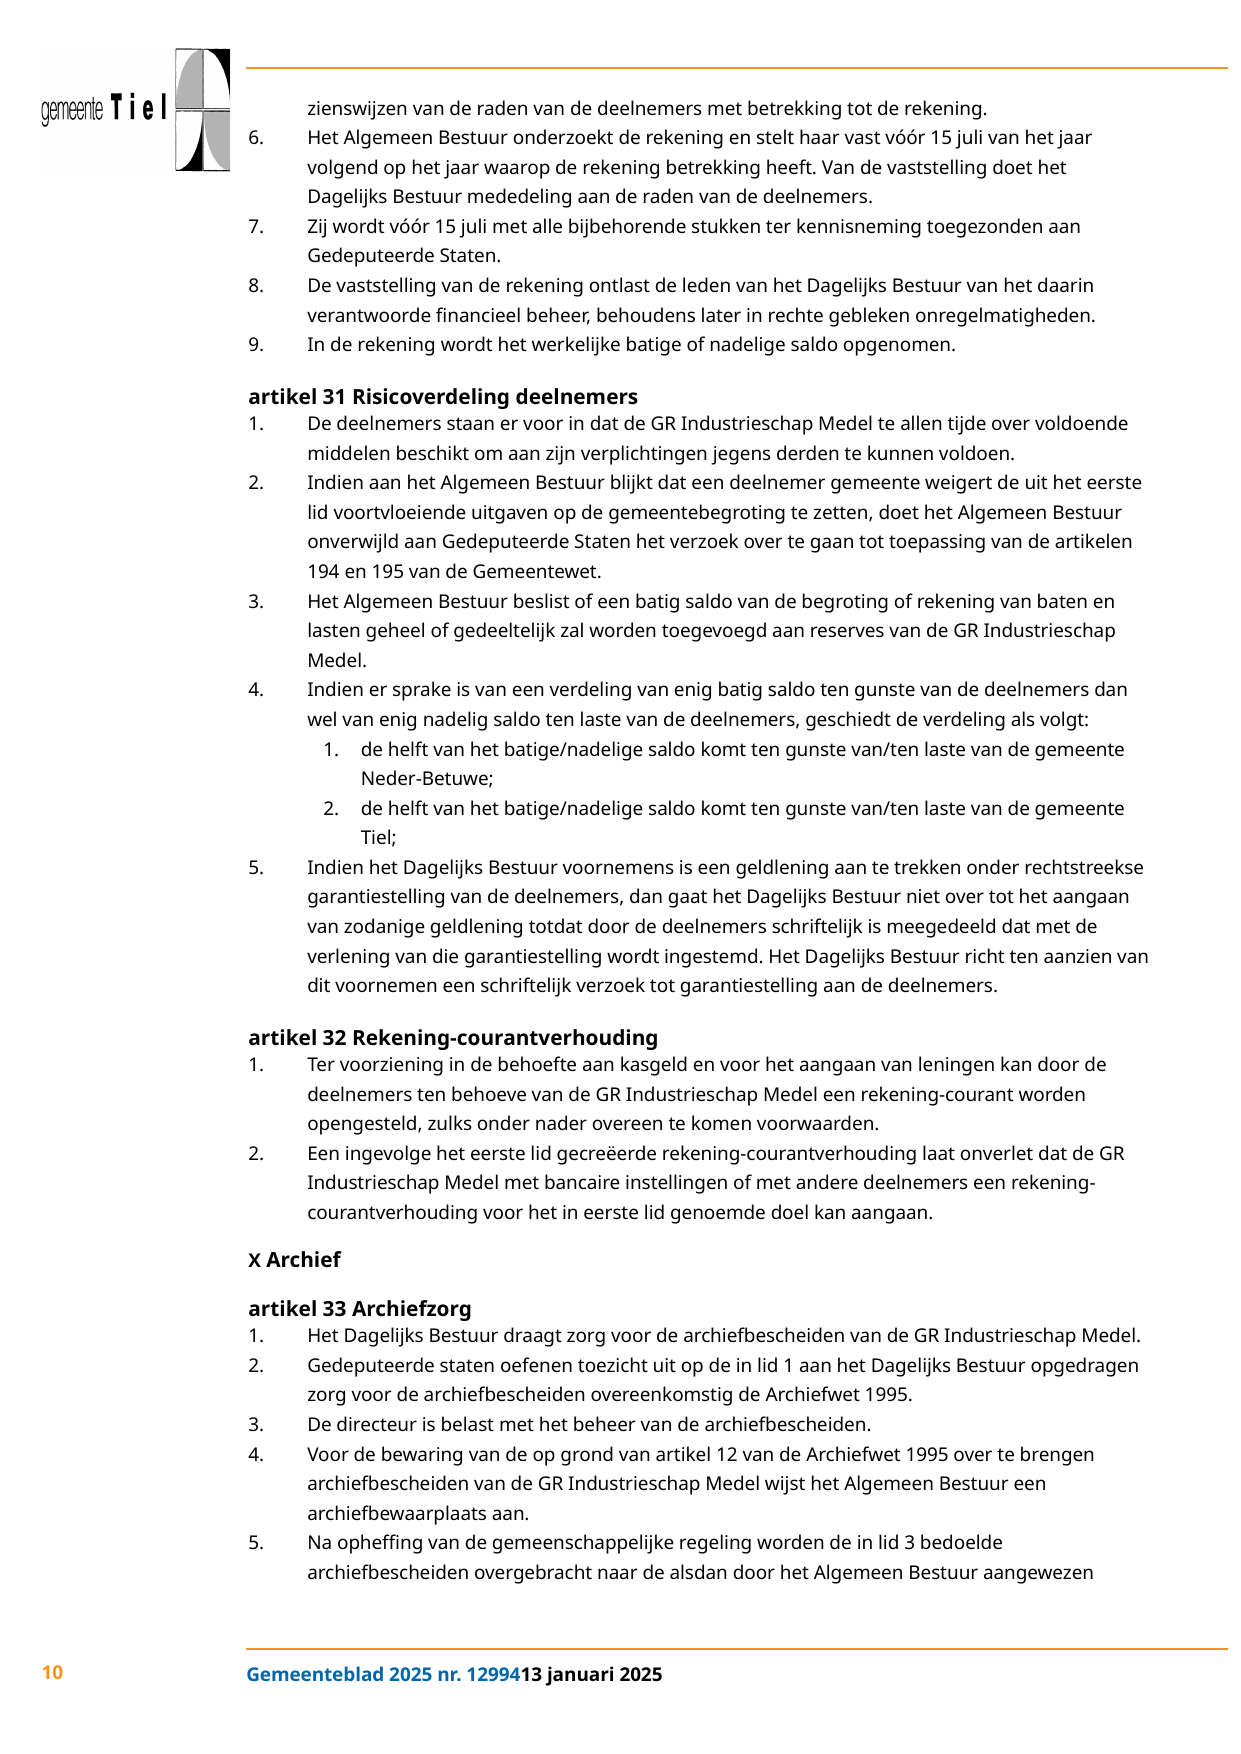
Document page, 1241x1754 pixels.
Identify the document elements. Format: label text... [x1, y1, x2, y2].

text artikel 31 Risicoverdeling deelnemers [248, 382, 1152, 410]
list Zij wordt vóór 15 juli met alle bijbehorende stukken ter kennisneming toegezonden aan Gedeputeerde Staten. [248, 213, 1152, 268]
picture [41, 47, 231, 172]
list Het Dagelijks Bestuur draagt zorg voor de archiefbescheiden van de GR Industrieschap Medel. [248, 1322, 1152, 1348]
list Indien het Dagelijks Bestuur voornemens is een geldlening aan te trekken onder rechtstreekse garantiestelling van de deelnemers, dan gaat het Dagelijks Bestuur niet over tot het aangaan van zodanige geldlening totdat door de deelnemers schriftelijk is meegedeeld dat met de verlening van die garantiestelling wordt ingestemd. Het Dagelijks Bestuur richt ten aanzien van dit voornemen een schriftelijk verzoek tot garantiestelling aan de deelnemers. [248, 854, 1152, 998]
list Gedeputeerde staten oefenen toezicht uit op de in lid 1 aan het Dagelijks Bestuur opgedragen zorg voor de archiefbescheiden overeenkomstig de Archiefwet 1995. [248, 1352, 1152, 1407]
text artikel 32 Rekening-courantverhouding [248, 1023, 1152, 1051]
list In de rekening wordt het werkelijke batige of nadelige saldo opgenomen. [248, 331, 1152, 357]
list De deelnemers staan er voor in dat de GR Industrieschap Medel te allen tijde over voldoende middelen beschikt om aan zijn verplichtingen jegens derden te kunnen voldoen. [248, 410, 1152, 466]
list Het Algemeen Bestuur onderzoekt de rekening en stelt haar vast vóór 15 juli van het jaar volgend op het jaar waarop de rekening betrekking heeft. Van de vaststelling doet het Dagelijks Bestuur mededeling aan de raden van de deelnemers. [248, 124, 1152, 209]
list Een ingevolge het eerste lid gecreëerde rekening-courantverhouding laat onverlet dat de GR Industrieschap Medel met bancaire instellingen of met andere deelnemers een rekening-courantverhouding voor het in eerste lid genoemde doel kan aangaan. [248, 1140, 1152, 1225]
list Indien er sprake is van een verdeling van enig batig saldo ten gunste van de deelnemers dan wel van enig nadelig saldo ten laste van de deelnemers, geschiedt de verdeling als volgt: [248, 677, 1152, 732]
list Het Algemeen Bestuur beslist of een batig saldo van de begroting of rekening van baten en lasten geheel of gedeeltelijk zal worden toegevoegd aan reserves van de GR Industrieschap Medel. [248, 588, 1152, 673]
list Na opheffing van de gemeenschappelijke regeling worden de in lid 3 bedoelde archiefbescheiden overgebracht naar de alsdan door het Algemeen Bestuur aangewezen [248, 1529, 1152, 1585]
list Ter voorziening in de behoefte aan kasgeld en voor het aangaan van leningen kan door de deelnemers ten behoeve van de GR Industrieschap Medel een rekening-courant worden opengesteld, zulks onder nader overeen te komen voorwaarden. [248, 1051, 1152, 1136]
list zienswijzen van de raden van de deelnemers met betrekking tot de rekening. [248, 95, 1152, 121]
text artikel 33 Archiefzorg [248, 1294, 1152, 1322]
list de helft van het batige/nadelige saldo komt ten gunste van/ten laste van de gemeente Neder-Betuwe; [323, 736, 1152, 791]
list De vaststelling van de rekening ontlast de leden van het Dagelijks Bestuur van het daarin verantwoorde financieel beheer, behoudens later in rechte gebleken onregelmatigheden. [248, 272, 1152, 328]
list de helft van het batige/nadelige saldo komt ten gunste van/ten laste van de gemeente Tiel; [323, 795, 1152, 850]
list Indien aan het Algemeen Bestuur blijkt dat een deelnemer gemeente weigert de uit het eerste lid voortvloeiende uitgaven op de gemeentebegroting te zetten, doet het Algemeen Bestuur onverwijld aan Gedeputeerde Staten het verzoek over te gaan tot toepassing van de artikelen 194 en 195 van de Gemeentewet. [248, 469, 1152, 584]
text X Archief [248, 1245, 1152, 1273]
list De directeur is belast met het beheer van de archiefbescheiden. [248, 1411, 1152, 1437]
list Voor de bewaring van de op grond van artikel 12 van de Archiefwet 1995 over te brengen archiefbescheiden van de GR Industrieschap Medel wijst het Algemeen Bestuur een archiefbewaarplaats aan. [248, 1441, 1152, 1526]
